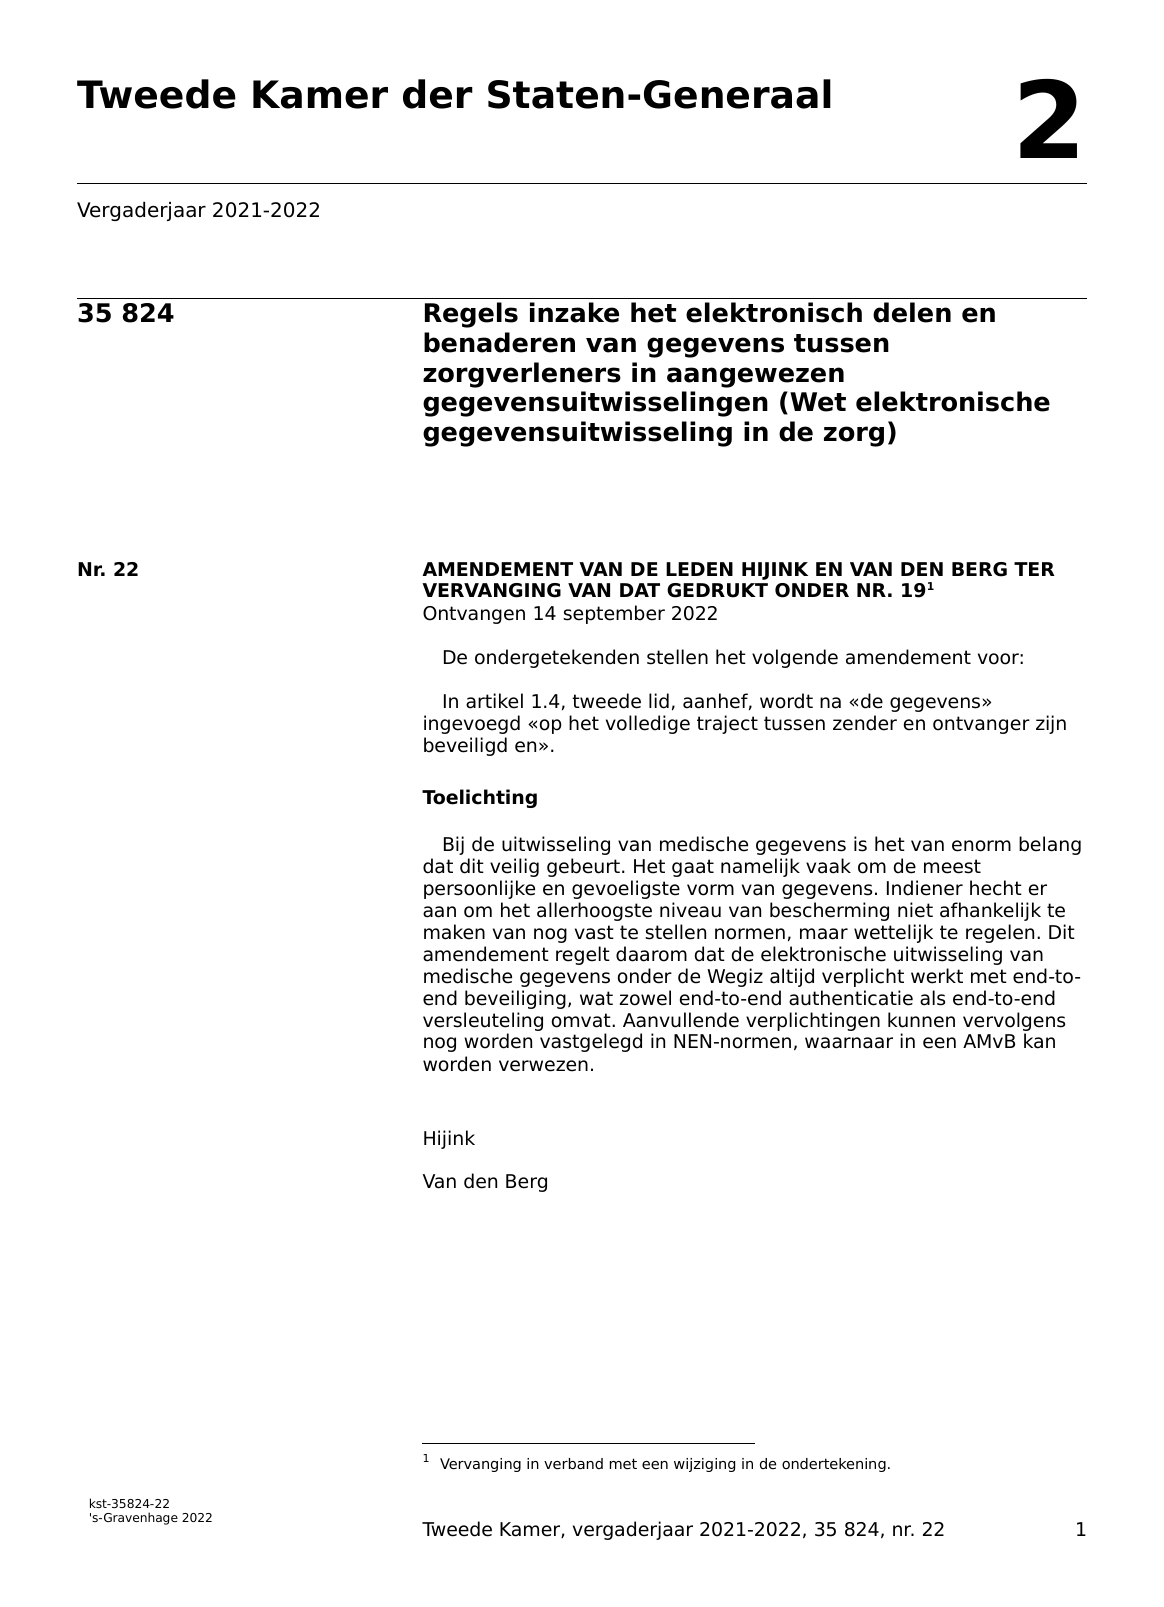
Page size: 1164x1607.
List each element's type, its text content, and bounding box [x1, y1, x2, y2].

text De ondergetekenden stellen het volgende amendement voor: [422, 647, 1087, 668]
table_header 2 [886, 59, 1087, 183]
text Hijink Van den Berg [422, 1105, 1087, 1193]
table_cell Vergaderjaar 2021-2022 [77, 184, 1087, 298]
subtitle Nr. 22 AMENDEMENT VAN DE LEDEN HIJINK EN VAN DEN BERG TER VERVANGING VAN DAT GEDRUKT ONDER NR. 19 [77, 558, 1087, 602]
text Vervanging in verband met een wijziging in de ondertekening. [422, 1452, 1087, 1474]
text 's-Gravenhage 2022 [88, 1511, 323, 1525]
subtitle Toelichting [422, 787, 1087, 809]
text Bij de uitwisseling van medische gegevens is het van enorm belang dat dit veilig gebeurt. Het gaat namelijk vaak om de meest persoonlijke en gevoeligste vorm van gegevens. Indiener hecht er aan om het allerhoogste niveau van bescherming niet afhankelijk te maken van nog vast te stellen normen, maar wettelijk te regelen. Dit amendement regelt daarom dat de elektronische uitwisseling van medische gegevens onder de Wegiz altijd verplicht werkt met end-to-end beveiliging, wat zowel end-to-end authenticatie als end-to-end versleuteling omvat. Aanvullende verplichtingen kunnen vervolgens nog worden vastgelegd in NEN-normen, waarnaar in een AMvB kan worden verwezen. [422, 834, 1087, 1075]
text Ontvangen 14 september 2022 [422, 602, 1087, 624]
subtitle 35 824 Regels inzake het elektronisch delen en benaderen van gegevens tussen zorgverleners in aangewezen gegevensuitwisselingen (Wet elektronische gegevensuitwisseling in de zorg) [77, 299, 1087, 447]
table_header Tweede Kamer der Staten-Generaal [77, 59, 886, 183]
text kst-35824-22 [88, 1497, 323, 1511]
text In artikel 1.4, tweede lid, aanhef, wordt na «de gegevens» ingevoegd «op het volledige traject tussen zender en ontvanger zijn beveiligd en». [422, 691, 1087, 757]
